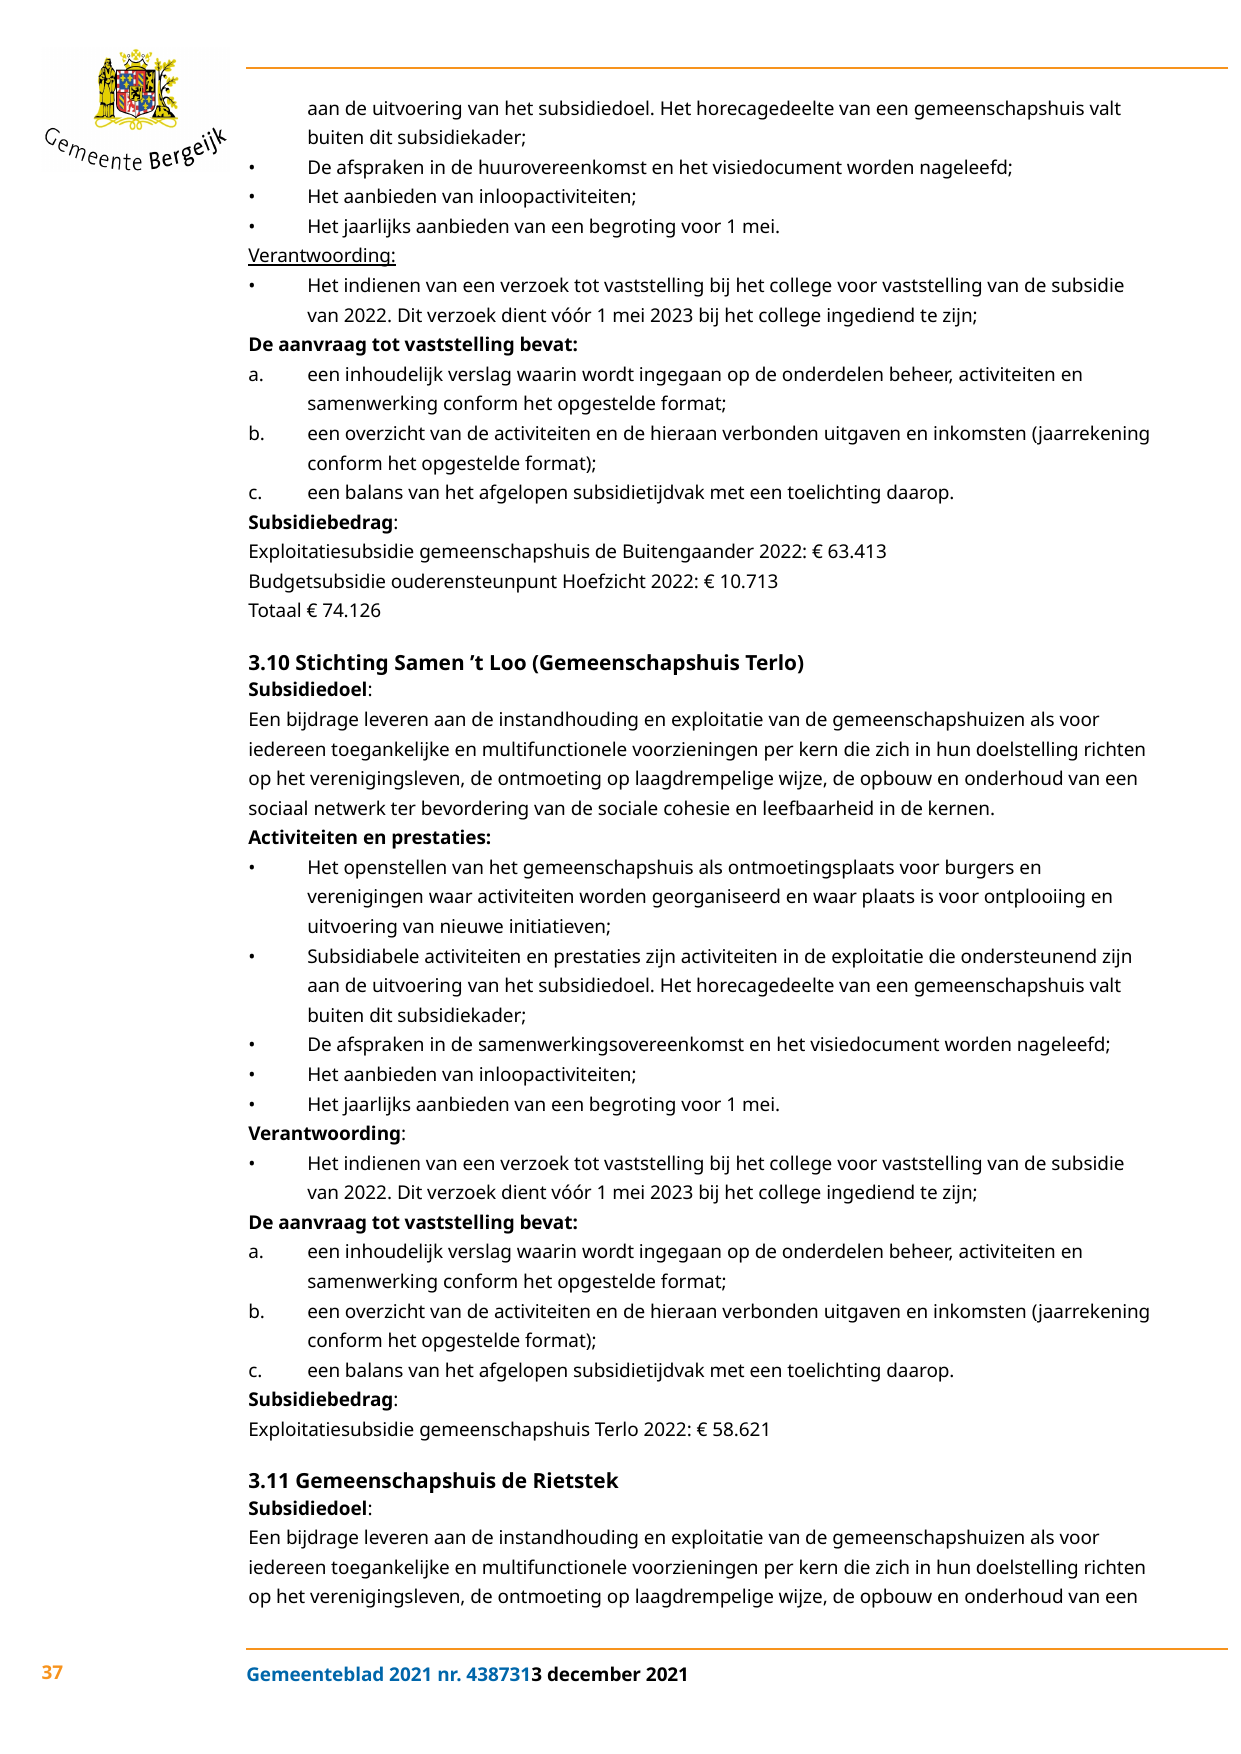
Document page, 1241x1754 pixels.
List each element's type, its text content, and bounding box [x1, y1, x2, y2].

text Budgetsubsidie ouderensteunpunt Hoefzicht 2022: € 10.713 [248, 568, 1152, 594]
text Subsidiebedrag: [248, 509, 1152, 535]
list een overzicht van de activiteiten en de hieraan verbonden uitgaven en inkomsten (jaarrekening conform het opgestelde format); [248, 1298, 1152, 1353]
text Activiteiten en prestaties: [248, 824, 1152, 850]
text Subsidiebedrag: [248, 1387, 1152, 1412]
text De aanvraag tot vaststelling bevat: [248, 331, 1152, 357]
text 3.10 Stichting Samen ’t Loo (Gemeenschapshuis Terlo) [248, 648, 1152, 677]
list Het aanbieden van inloopactiviteiten; [248, 1061, 1152, 1087]
text Verantwoording: [248, 1120, 1152, 1146]
list Het jaarlijks aanbieden van een begroting voor 1 mei. [248, 1091, 1152, 1116]
list een balans van het afgelopen subsidietijdvak met een toelichting daarop. [248, 479, 1152, 505]
text Exploitatiesubsidie gemeenschapshuis de Buitengaander 2022: € 63.413 [248, 538, 1152, 564]
text Exploitatiesubsidie gemeenschapshuis Terlo 2022: € 58.621 [248, 1416, 1152, 1442]
list Het indienen van een verzoek tot vaststelling bij het college voor vaststelling van de subsidie van 2022. Dit verzoek dient vóór 1 mei 2023 bij het college ingediend te zijn; [248, 272, 1152, 328]
text Subsidiedoel: [248, 1495, 1152, 1521]
text De aanvraag tot vaststelling bevat: [248, 1209, 1152, 1235]
list Subsidiabele activiteiten en prestaties zijn activiteiten in de exploitatie die ondersteunend zijn aan de uitvoering van het subsidiedoel. Het horecagedeelte van een gemeenschapshuis valt buiten dit subsidiekader; [248, 943, 1152, 1028]
text Een bijdrage leveren aan de instandhouding en exploitatie van de gemeenschapshuizen als voor iedereen toegankelijke en multifunctionele voorzieningen per kern die zich in hun doelstelling richten op het verenigingsleven, de ontmoeting op laagdrempelige wijze, de opbouw en onderhoud van een sociaal netwerk ter bevordering van de sociale cohesie en leefbaarheid in de kernen. [248, 706, 1152, 821]
list Het openstellen van het gemeenschapshuis als ontmoetingsplaats voor burgers en verenigingen waar activiteiten worden georganiseerd en waar plaats is voor ontplooiing en uitvoering van nieuwe initiatieven; [248, 854, 1152, 939]
list een balans van het afgelopen subsidietijdvak met een toelichting daarop. [248, 1357, 1152, 1383]
list Het jaarlijks aanbieden van een begroting voor 1 mei. [248, 213, 1152, 239]
picture [41, 47, 231, 172]
list een overzicht van de activiteiten en de hieraan verbonden uitgaven en inkomsten (jaarrekening conform het opgestelde format); [248, 420, 1152, 476]
list De afspraken in de samenwerkingsovereenkomst en het visiedocument worden nageleefd; [248, 1032, 1152, 1057]
text Verantwoording: [248, 243, 1152, 268]
list Het indienen van een verzoek tot vaststelling bij het college voor vaststelling van de subsidie van 2022. Dit verzoek dient vóór 1 mei 2023 bij het college ingediend te zijn; [248, 1150, 1152, 1205]
list aan de uitvoering van het subsidiedoel. Het horecagedeelte van een gemeenschapshuis valt buiten dit subsidiekader; [248, 95, 1152, 150]
text 3.11 Gemeenschapshuis de Rietstek [248, 1467, 1152, 1495]
text Een bijdrage leveren aan de instandhouding en exploitatie van de gemeenschapshuizen als voor iedereen toegankelijke en multifunctionele voorzieningen per kern die zich in hun doelstelling richten op het verenigingsleven, de ontmoeting op laagdrempelige wijze, de opbouw en onderhoud van een [248, 1524, 1152, 1609]
text Subsidiedoel: [248, 677, 1152, 702]
list een inhoudelijk verslag waarin wordt ingegaan op de onderdelen beheer, activiteiten en samenwerking conform het opgestelde format; [248, 361, 1152, 416]
text Totaal € 74.126 [248, 598, 1152, 623]
list een inhoudelijk verslag waarin wordt ingegaan op de onderdelen beheer, activiteiten en samenwerking conform het opgestelde format; [248, 1239, 1152, 1294]
list Het aanbieden van inloopactiviteiten; [248, 183, 1152, 209]
list De afspraken in de huurovereenkomst en het visiedocument worden nageleefd; [248, 154, 1152, 180]
